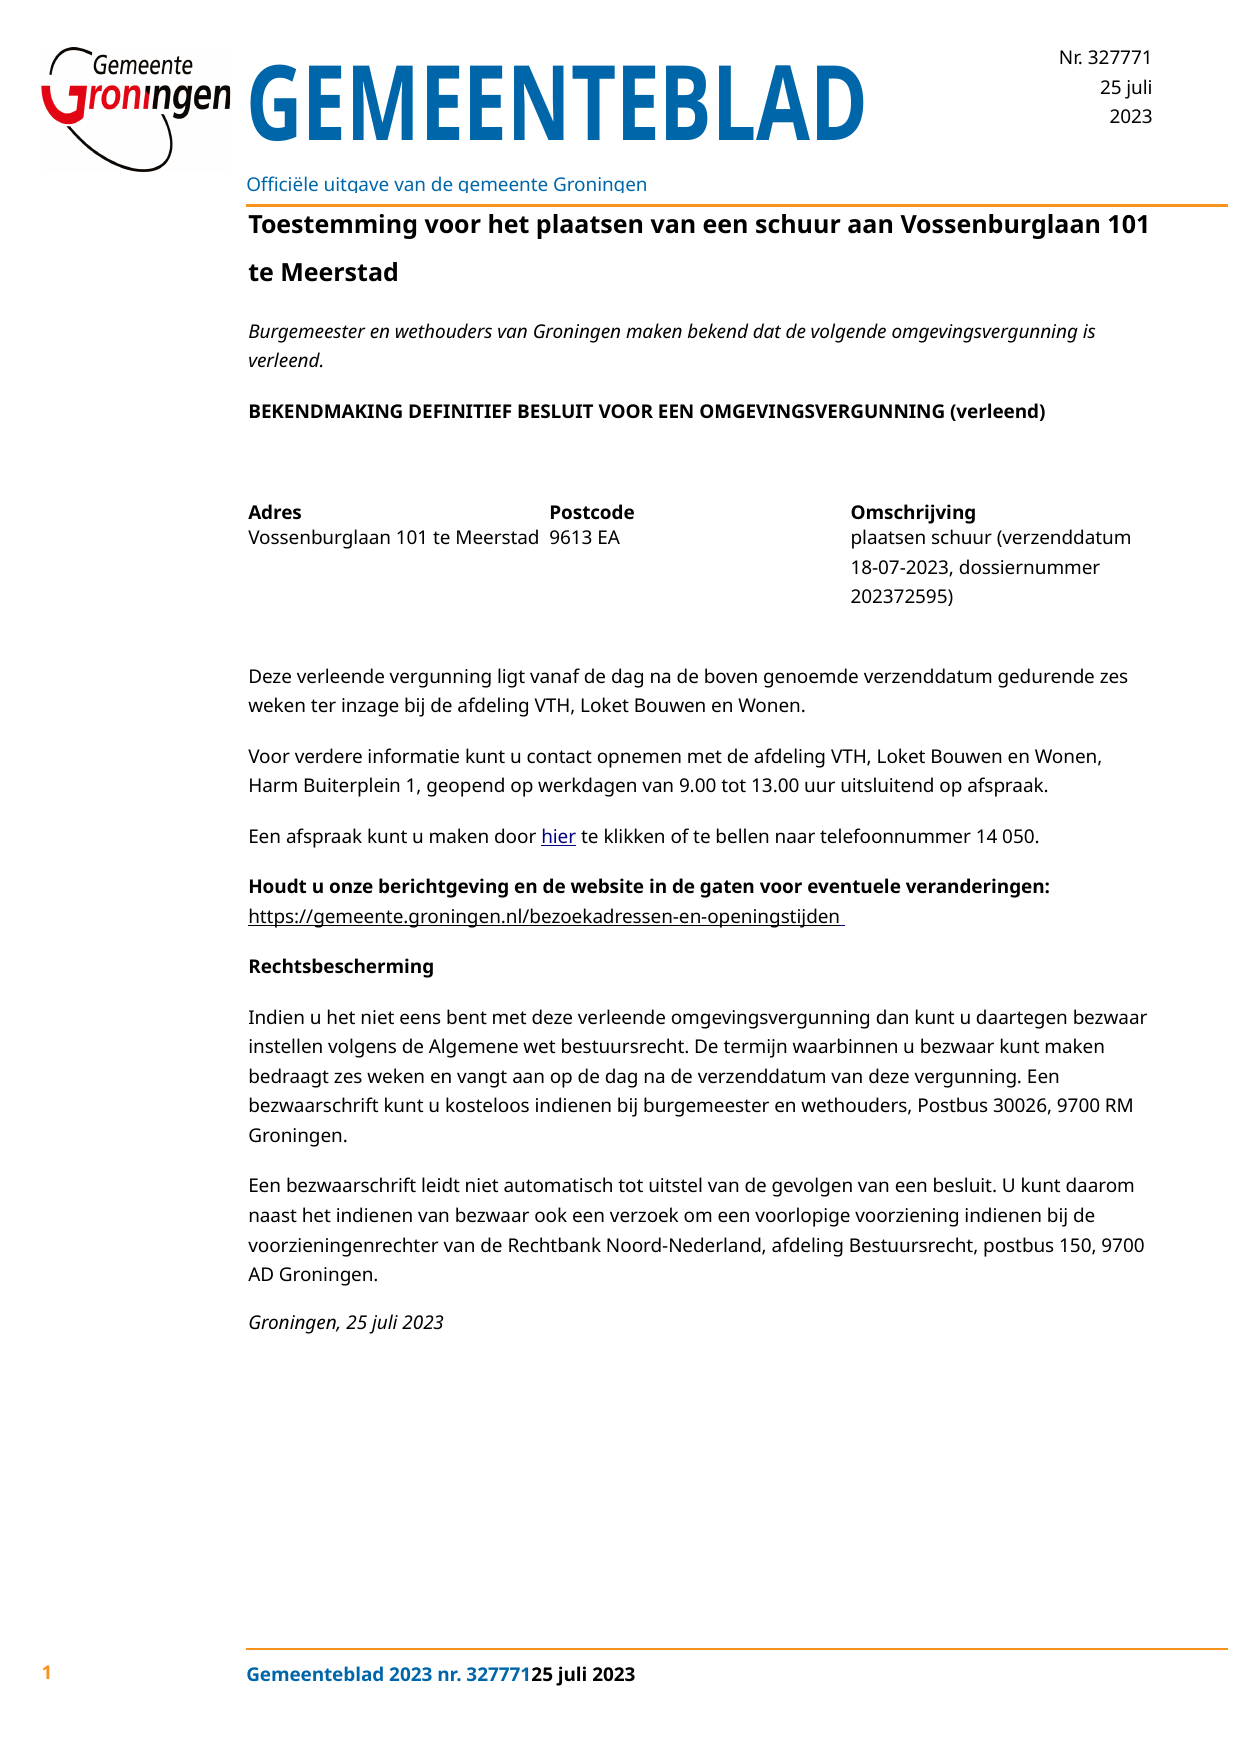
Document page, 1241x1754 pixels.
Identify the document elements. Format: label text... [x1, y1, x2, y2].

table_header Postcode [549, 499, 850, 524]
table_cell Vossenburglaan 101 te Meerstad [248, 525, 549, 609]
picture [41, 47, 231, 172]
text Voor verdere informatie kunt u contact opnemen met de afdeling VTH, Loket Bouwen en Wonen, Harm Buiterplein 1, geopend op werkdagen van 9.00 tot 13.00 uur uitsluitend op afspraak. [248, 743, 1152, 798]
text Deze verleende vergunning ligt vanaf de dag na de boven genoemde verzenddatum gedurende zes weken ter inzage bij de afdeling VTH, Loket Bouwen en Wonen. [248, 663, 1152, 718]
table_header Omschrijving [850, 499, 1152, 524]
text Groningen, 25 juli 2023 [248, 1309, 1152, 1335]
text BEKENDMAKING DEFINITIEF BESLUIT VOOR EEN OMGEVINGSVERGUNNING (verleend) [248, 398, 1152, 424]
text Burgemeester en wethouders van Groningen maken bekend dat de volgende omgevingsvergunning is verleend. [248, 318, 1152, 373]
text Een afspraak kunt u maken door hier te klikken of te bellen naar telefoonnummer 14 050. [248, 823, 1152, 849]
text Indien u het niet eens bent met deze verleende omgevingsvergunning dan kunt u daartegen bezwaar instellen volgens de Algemene wet bestuursrecht. De termijn waarbinnen u bezwaar kunt maken bedraagt zes weken en vangt aan op de dag na de verzenddatum van deze vergunning. Een bezwaarschrift kunt u kosteloos indienen bij burgemeester en wethouders, Postbus 30026, 9700 RM Groningen. [248, 1004, 1152, 1148]
text Toestemming voor het plaatsen van een schuur aan Vossenburglaan 101 te Meerstad [248, 207, 1152, 288]
table_cell plaatsen schuur (verzenddatum 18-07-2023, dossiernummer 202372595) [850, 525, 1152, 609]
text Houdt u onze berichtgeving en de website in de gaten voor eventuele veranderingen: https://gemeente.groningen.nl/bezoekadressen-en-openingstijden [248, 873, 1152, 929]
text Rechtsbescherming [248, 953, 1152, 979]
table_header Adres [248, 499, 549, 524]
text Een bezwaarschrift leidt niet automatisch tot uitstel van de gevolgen van een besluit. U kunt daarom naast het indienen van bezwaar ook een verzoek om een voorlopige voorziening indienen bij de voorzieningenrechter van de Rechtbank Noord-Nederland, afdeling Bestuursrecht, postbus 150, 9700 AD Groningen. [248, 1173, 1152, 1287]
table_cell 9613 EA [549, 525, 850, 609]
